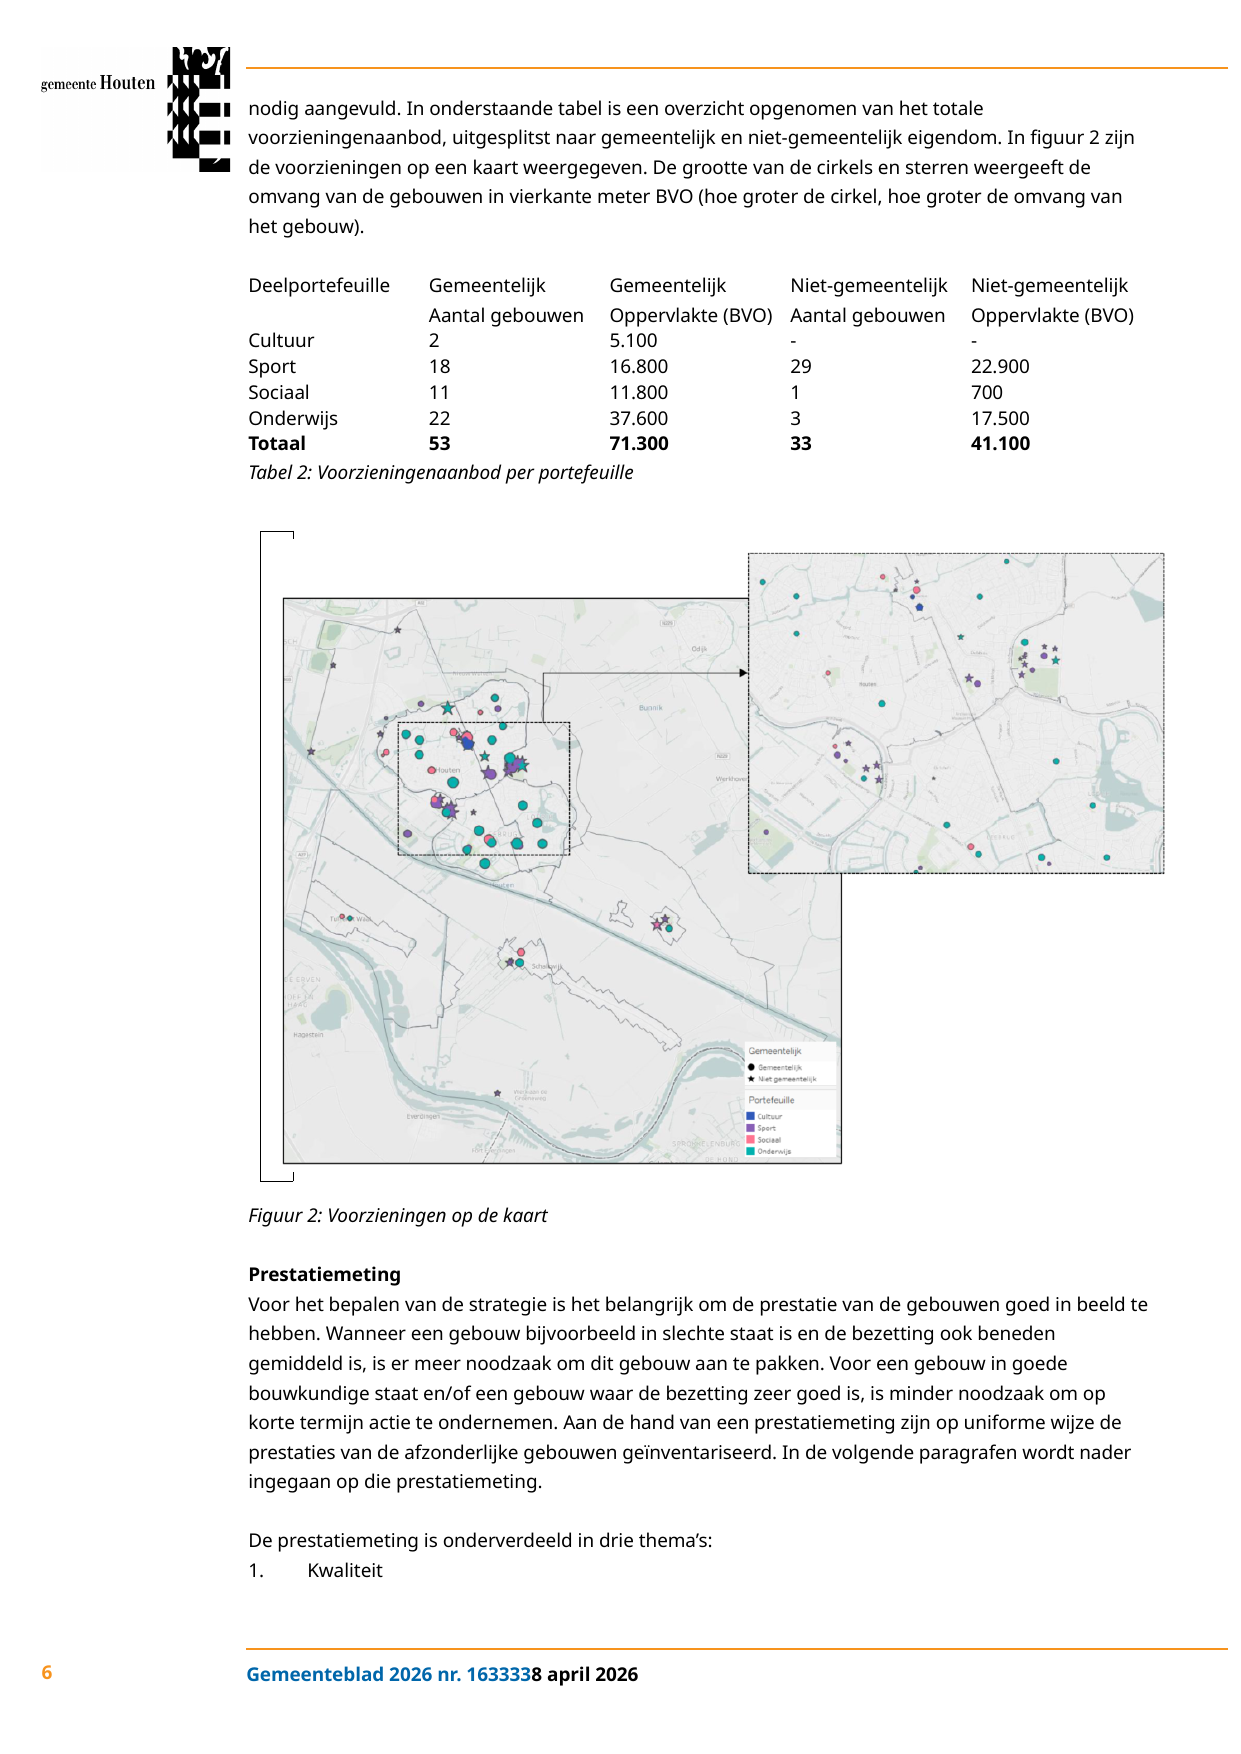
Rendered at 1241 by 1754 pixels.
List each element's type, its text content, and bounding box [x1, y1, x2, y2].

table_cell 22.900 [971, 354, 1152, 379]
table_cell 700 [971, 379, 1152, 405]
text Prestatiemeting [248, 1261, 1152, 1287]
picture [41, 47, 231, 172]
table_cell 41.100 [971, 431, 1152, 456]
table_cell 17.500 [971, 405, 1152, 431]
text Figuur 2: Voorzieningen op de kaart [248, 1202, 1152, 1228]
table_cell Totaal [248, 431, 429, 456]
table_cell 53 [429, 431, 609, 456]
list Kwaliteit [248, 1557, 1152, 1583]
table_cell - [790, 328, 971, 353]
text nodig aangevuld. In onderstaande tabel is een overzicht opgenomen van het totale voorzieningenaanbod, uitgesplitst naar gemeentelijk en niet-gemeentelijk eigendom. In figuur 2 zijn de voorzieningen op een kaart weergegeven. De grootte van de cirkels en sterren weergeeft de omvang van de gebouwen in vierkante meter BVO (hoe groter de cirkel, hoe groter de omvang van het gebouw). [248, 95, 1152, 239]
table_cell 22 [429, 405, 609, 431]
table_cell 5.100 [609, 328, 790, 353]
table_cell Cultuur [248, 328, 429, 353]
table_cell 2 [429, 328, 609, 353]
table_header Deelportefeuille [248, 273, 429, 328]
table_cell 11.800 [609, 379, 790, 405]
table_cell Sport [248, 354, 429, 379]
table_cell 11 [429, 379, 609, 405]
table_cell 33 [790, 431, 971, 456]
text Voor het bepalen van de strategie is het belangrijk om de prestatie van de gebouwen goed in beeld te hebben. Wanneer een gebouw bijvoorbeeld in slechte staat is en de bezetting ook beneden gemiddeld is, is er meer noodzaak om dit gebouw aan te pakken. Voor een gebouw in goede bouwkundige staat en/of een gebouw waar de bezetting zeer goed is, is minder noodzaak om op korte termijn actie te ondernemen. Aan de hand van een prestatiemeting zijn op uniforme wijze de prestaties van de afzonderlijke gebouwen geïnventariseerd. In de volgende paragrafen wordt nader ingegaan op die prestatiemeting. [248, 1291, 1152, 1494]
text Tabel 2: Voorzieningenaanbod per portefeuille [248, 459, 1152, 485]
table_cell Sociaal [248, 379, 429, 405]
table_cell Onderwijs [248, 405, 429, 431]
table_header Gemeentelijk Oppervlakte (BVO) [609, 273, 790, 328]
table_cell 71.300 [609, 431, 790, 456]
picture [268, 539, 1173, 1172]
table_cell 29 [790, 354, 971, 379]
table_cell 37.600 [609, 405, 790, 431]
table_header Niet-gemeentelijk Oppervlakte (BVO) [971, 273, 1152, 328]
table_cell 3 [790, 405, 971, 431]
table_cell - [971, 328, 1152, 353]
text De prestatiemeting is onderverdeeld in drie thema’s: [248, 1528, 1152, 1553]
table_cell 18 [429, 354, 609, 379]
table_header Gemeentelijk Aantal gebouwen [429, 273, 609, 328]
table_cell 1 [790, 379, 971, 405]
table_header Niet-gemeentelijk Aantal gebouwen [790, 273, 971, 328]
table_cell 16.800 [609, 354, 790, 379]
